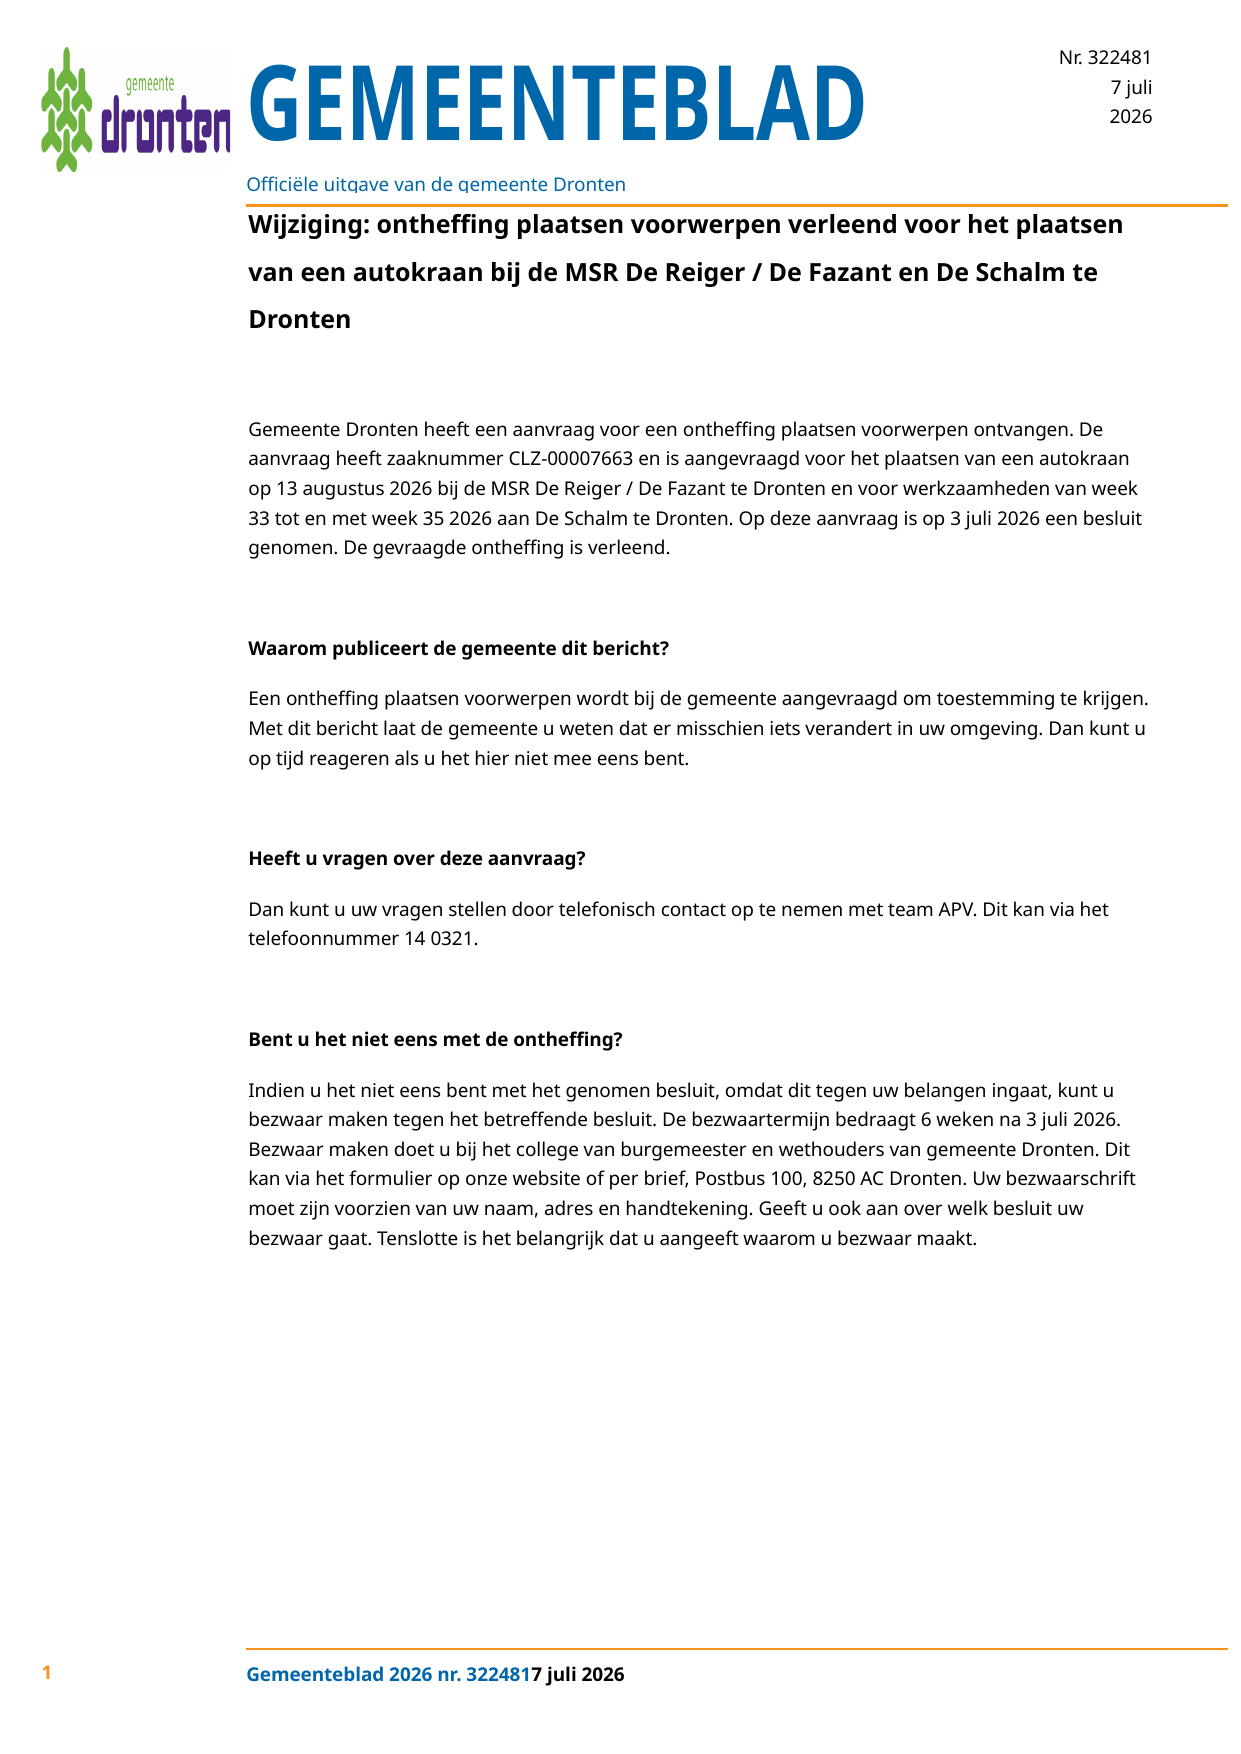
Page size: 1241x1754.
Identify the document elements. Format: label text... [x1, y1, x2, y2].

text Wijziging: ontheffing plaatsen voorwerpen verleend voor het plaatsen van een autokraan bij de MSR De Reiger / De Fazant en De Schalm te Dronten [248, 207, 1152, 336]
picture [41, 47, 231, 172]
text Een ontheffing plaatsen voorwerpen wordt bij de gemeente aangevraagd om toestemming te krijgen. Met dit bericht laat de gemeente u weten dat er misschien iets verandert in uw omgeving. Dan kunt u op tijd reageren als u het hier niet mee eens bent. [248, 686, 1152, 770]
text Indien u het niet eens bent met het genomen besluit, omdat dit tegen uw belangen ingaat, kunt u bezwaar maken tegen het betreffende besluit. De bezwaartermijn bedraagt 6 weken na 3 juli 2026. Bezwaar maken doet u bij het college van burgemeester en wethouders van gemeente Dronten. Dit kan via het formulier op onze website of per brief, Postbus 100, 8250 AC Dronten. Uw bezwaarschrift moet zijn voorzien van uw naam, adres en handtekening. Geeft u ook aan over welk besluit uw bezwaar gaat. Tenslotte is het belangrijk dat u aangeeft waarom u bezwaar maakt. [248, 1077, 1152, 1250]
text Heeft u vragen over deze aanvraag? [248, 846, 1152, 871]
text Gemeente Dronten heeft een aanvraag voor een ontheffing plaatsen voorwerpen ontvangen. De aanvraag heeft zaaknummer CLZ-00007663 en is aangevraagd voor het plaatsen van een autokraan op 13 augustus 2026 bij de MSR De Reiger / De Fazant te Dronten en voor werkzaamheden van week 33 tot en met week 35 2026 aan De Schalm te Dronten. Op deze aanvraag is op 3 juli 2026 een besluit genomen. De gevraagde ontheffing is verleend. [248, 416, 1152, 560]
text Waarom publiceert de gemeente dit bericht? [248, 635, 1152, 661]
text Bent u het niet eens met de ontheffing? [248, 1026, 1152, 1052]
text Dan kunt u uw vragen stellen door telefonisch contact op te nemen met team APV. Dit kan via het telefoonnummer 14 0321. [248, 896, 1152, 951]
